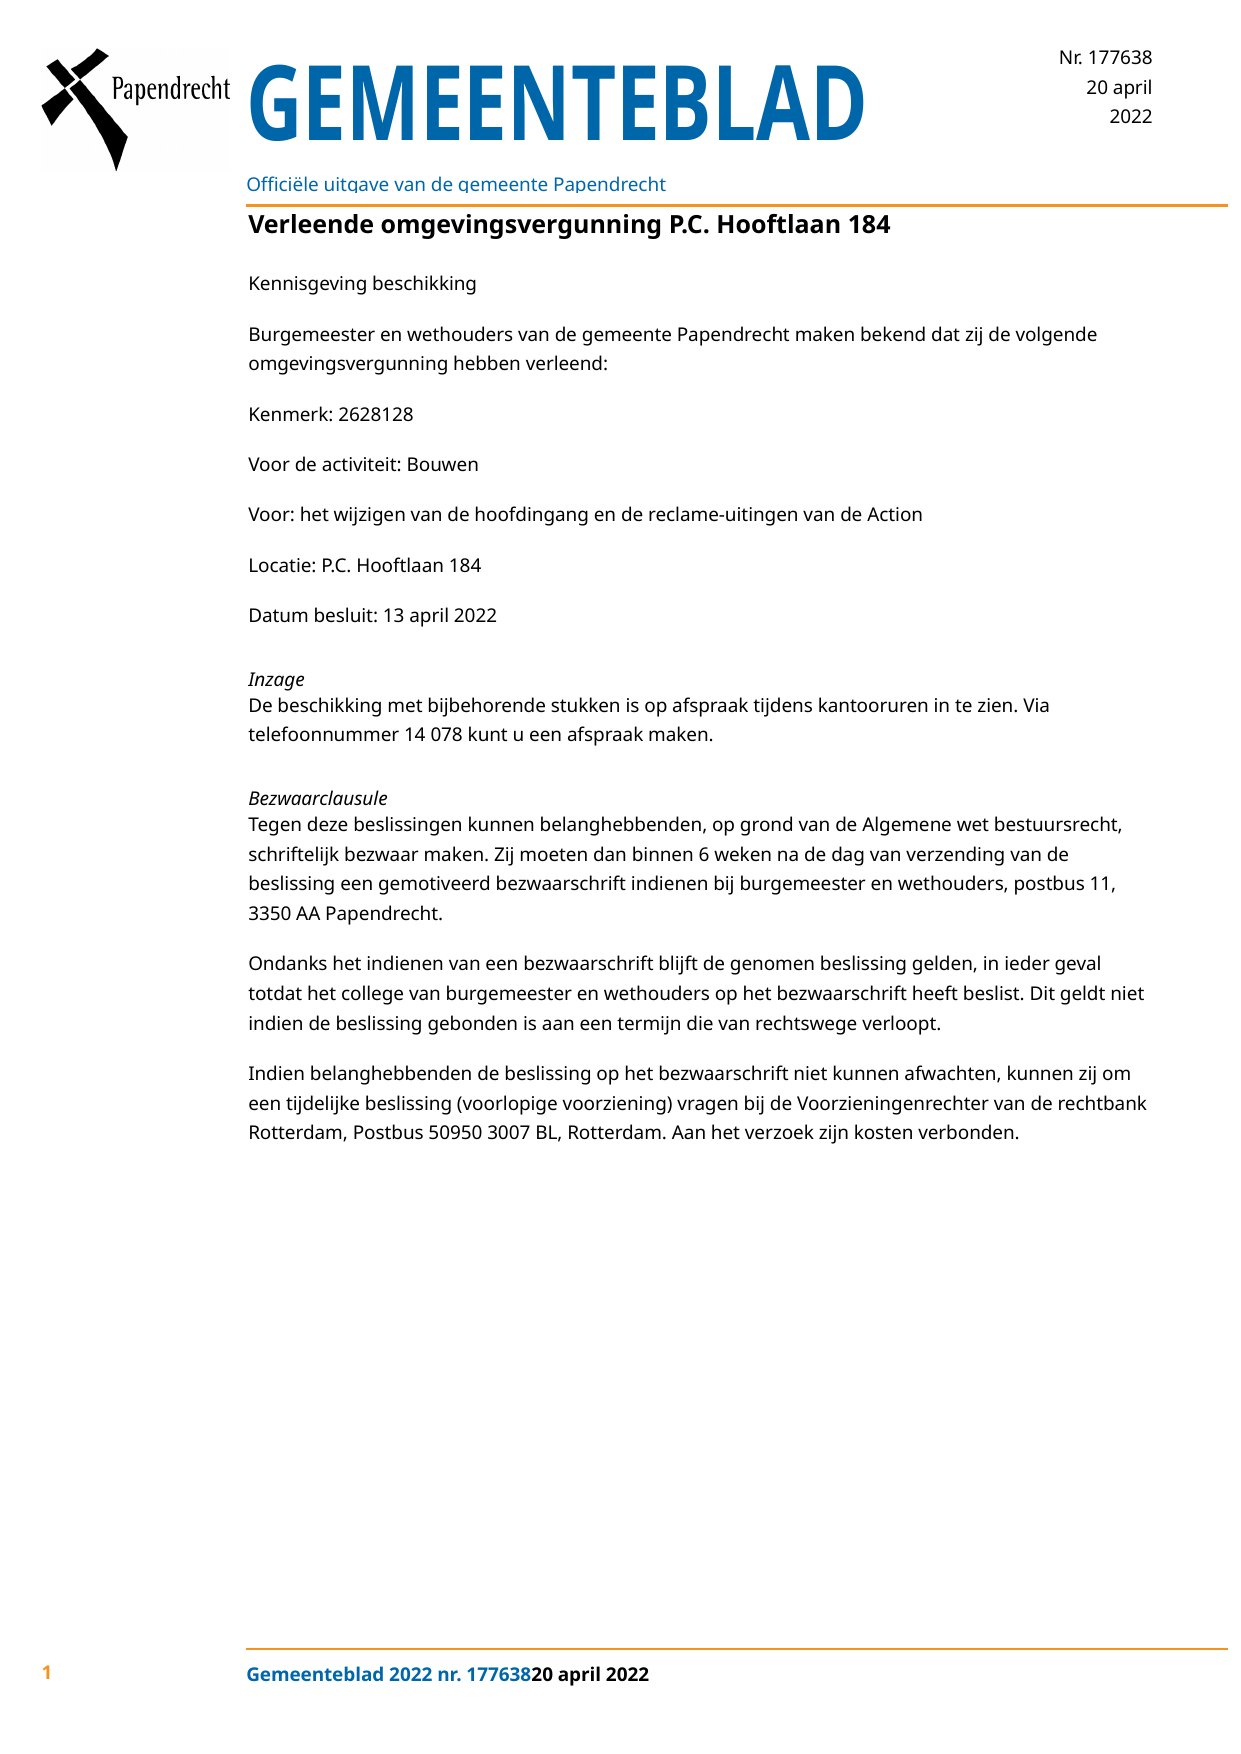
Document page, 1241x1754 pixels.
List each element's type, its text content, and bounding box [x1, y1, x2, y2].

text Tegen deze beslissingen kunnen belanghebbenden, op grond van de Algemene wet bestuursrecht, schriftelijk bezwaar maken. Zij moeten dan binnen 6 weken na de dag van verzending van de beslissing een gemotiveerd bezwaarschrift indienen bij burgemeester en wethouders, postbus 11, 3350 AA Papendrecht. [248, 811, 1152, 926]
text Indien belanghebbenden de beslissing op het bezwaarschrift niet kunnen afwachten, kunnen zij om een tijdelijke beslissing (voorlopige voorziening) vragen bij de Voorzieningenrechter van de rechtbank Rotterdam, Postbus 50950 3007 BL, Rotterdam. Aan het verzoek zijn kosten verbonden. [248, 1060, 1152, 1145]
text Voor de activiteit: Bouwen [248, 451, 1152, 477]
text Kennisgeving beschikking [248, 270, 1152, 296]
text Ondanks het indienen van een bezwaarschrift blijft de genomen beslissing gelden, in ieder geval totdat het college van burgemeester en wethouders op het bezwaarschrift heeft beslist. Dit geldt niet indien de beslissing gebonden is aan een termijn die van rechtswege verloopt. [248, 951, 1152, 1035]
text Burgemeester en wethouders van de gemeente Papendrecht maken bekend dat zij de volgende omgevingsvergunning hebben verleend: [248, 321, 1152, 376]
text Voor: het wijzigen van de hoofdingang en de reclame-uitingen van de Action [248, 502, 1152, 527]
text Bezwaarclausule [248, 786, 1152, 811]
picture [41, 47, 231, 172]
text De beschikking met bijbehorende stukken is op afspraak tijdens kantooruren in te zien. Via telefoonnummer 14 078 kunt u een afspraak maken. [248, 692, 1152, 747]
text Inzage [248, 666, 1152, 692]
text Locatie: P.C. Hooftlaan 184 [248, 552, 1152, 578]
text Datum besluit: 13 april 2022 [248, 602, 1152, 628]
text Kenmerk: 2628128 [248, 401, 1152, 426]
text Verleende omgevingsvergunning P.C. Hooftlaan 184 [248, 207, 1152, 241]
